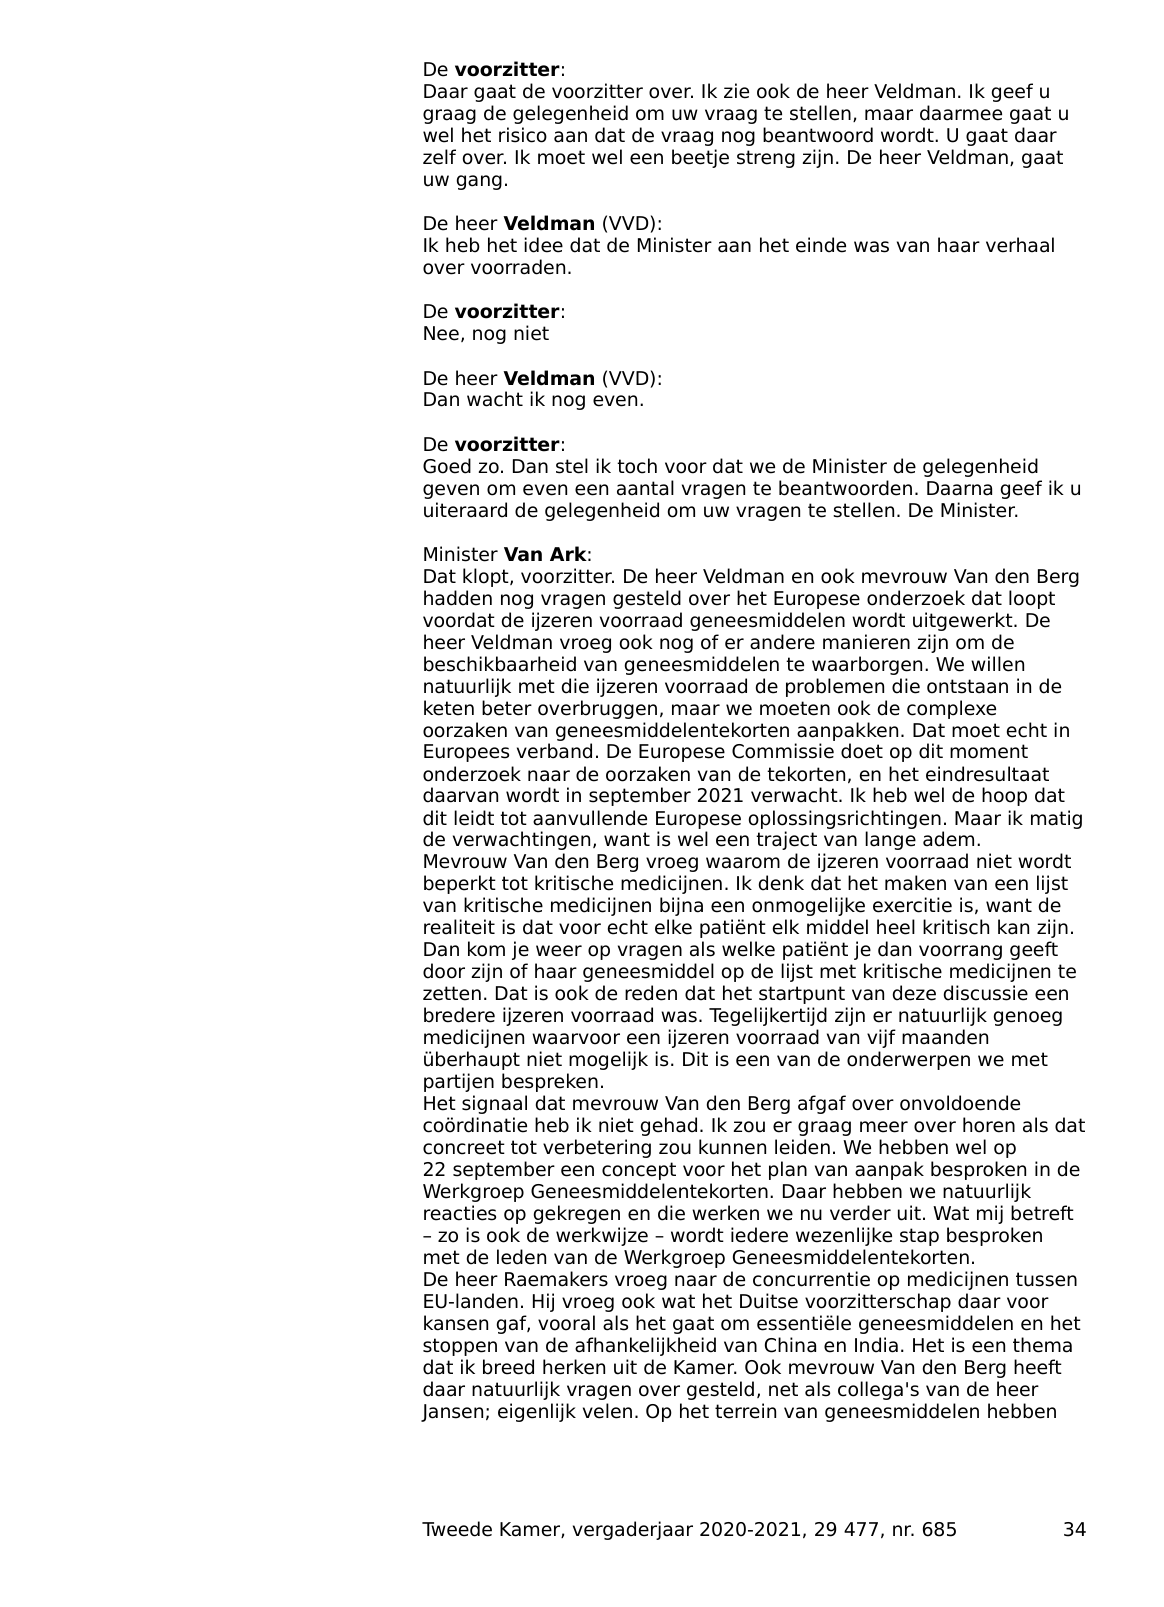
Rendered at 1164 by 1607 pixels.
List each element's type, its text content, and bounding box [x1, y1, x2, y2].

text Minister Van Ark: [422, 544, 1087, 566]
text Dat klopt, voorzitter. De heer Veldman en ook mevrouw Van den Berg hadden nog vragen gesteld over het Europese onderzoek dat loopt voordat de ijzeren voorraad geneesmiddelen wordt uitgewerkt. De heer Veldman vroeg ook nog of er andere manieren zijn om de beschikbaarheid van geneesmiddelen te waarborgen. We willen natuurlijk met die ijzeren voorraad de problemen die ontstaan in de keten beter overbruggen, maar we moeten ook de complexe oorzaken van geneesmiddelentekorten aanpakken. Dat moet echt in Europees verband. De Europese Commissie doet op dit moment onderzoek naar de oorzaken van de tekorten, en het eindresultaat daarvan wordt in september 2021 verwacht. Ik heb wel de hoop dat dit leidt tot aanvullende Europese oplossingsrichtingen. Maar ik matig de verwachtingen, want is wel een traject van lange adem. [422, 566, 1087, 851]
text De heer Raemakers vroeg naar de concurrentie op medicijnen tussen EU-landen. Hij vroeg ook wat het Duitse voorzitterschap daar voor kansen gaf, vooral als het gaat om essentiële geneesmiddelen en het stoppen van de afhankelijkheid van China en India. Het is een thema dat ik breed herken uit de Kamer. Ook mevrouw Van den Berg heeft daar natuurlijk vragen over gesteld, net als collega's van de heer Jansen; eigenlijk velen. Op het terrein van geneesmiddelen hebben [422, 1269, 1087, 1423]
text Goed zo. Dan stel ik toch voor dat we de Minister de gelegenheid geven om even een aantal vragen te beantwoorden. Daarna geef ik u uiteraard de gelegenheid om uw vragen te stellen. De Minister. [422, 456, 1087, 521]
text De heer Veldman (VVD): [422, 367, 1087, 389]
text De voorzitter: [422, 59, 1087, 81]
text Het signaal dat mevrouw Van den Berg afgaf over onvoldoende coördinatie heb ik niet gehad. Ik zou er graag meer over horen als dat concreet tot verbetering zou kunnen leiden. We hebben wel op 22 september een concept voor het plan van aanpak besproken in de Werkgroep Geneesmiddelentekorten. Daar hebben we natuurlijk reacties op gekregen en die werken we nu verder uit. Wat mij betreft – zo is ook de werkwijze – wordt iedere wezenlijke stap besproken met de leden van de Werkgroep Geneesmiddelentekorten. [422, 1093, 1087, 1269]
text Dan wacht ik nog even. [422, 389, 1087, 411]
text Mevrouw Van den Berg vroeg waarom de ijzeren voorraad niet wordt beperkt tot kritische medicijnen. Ik denk dat het maken van een lijst van kritische medicijnen bijna een onmogelijke exercitie is, want de realiteit is dat voor echt elke patiënt elk middel heel kritisch kan zijn. Dan kom je weer op vragen als welke patiënt je dan voorrang geeft door zijn of haar geneesmiddel op de lijst met kritische medicijnen te zetten. Dat is ook de reden dat het startpunt van deze discussie een bredere ijzeren voorraad was. Tegelijkertijd zijn er natuurlijk genoeg medicijnen waarvoor een ijzeren voorraad van vijf maanden überhaupt niet mogelijk is. Dit is een van de onderwerpen we met partijen bespreken. [422, 851, 1087, 1093]
text Nee, nog niet [422, 323, 1087, 345]
text De heer Veldman (VVD): [422, 213, 1087, 235]
text Daar gaat de voorzitter over. Ik zie ook de heer Veldman. Ik geef u graag de gelegenheid om uw vraag te stellen, maar daarmee gaat u wel het risico aan dat de vraag nog beantwoord wordt. U gaat daar zelf over. Ik moet wel een beetje streng zijn. De heer Veldman, gaat uw gang. [422, 81, 1087, 191]
text Ik heb het idee dat de Minister aan het einde was van haar verhaal over voorraden. [422, 235, 1087, 279]
text De voorzitter: [422, 433, 1087, 456]
text De voorzitter: [422, 301, 1087, 323]
